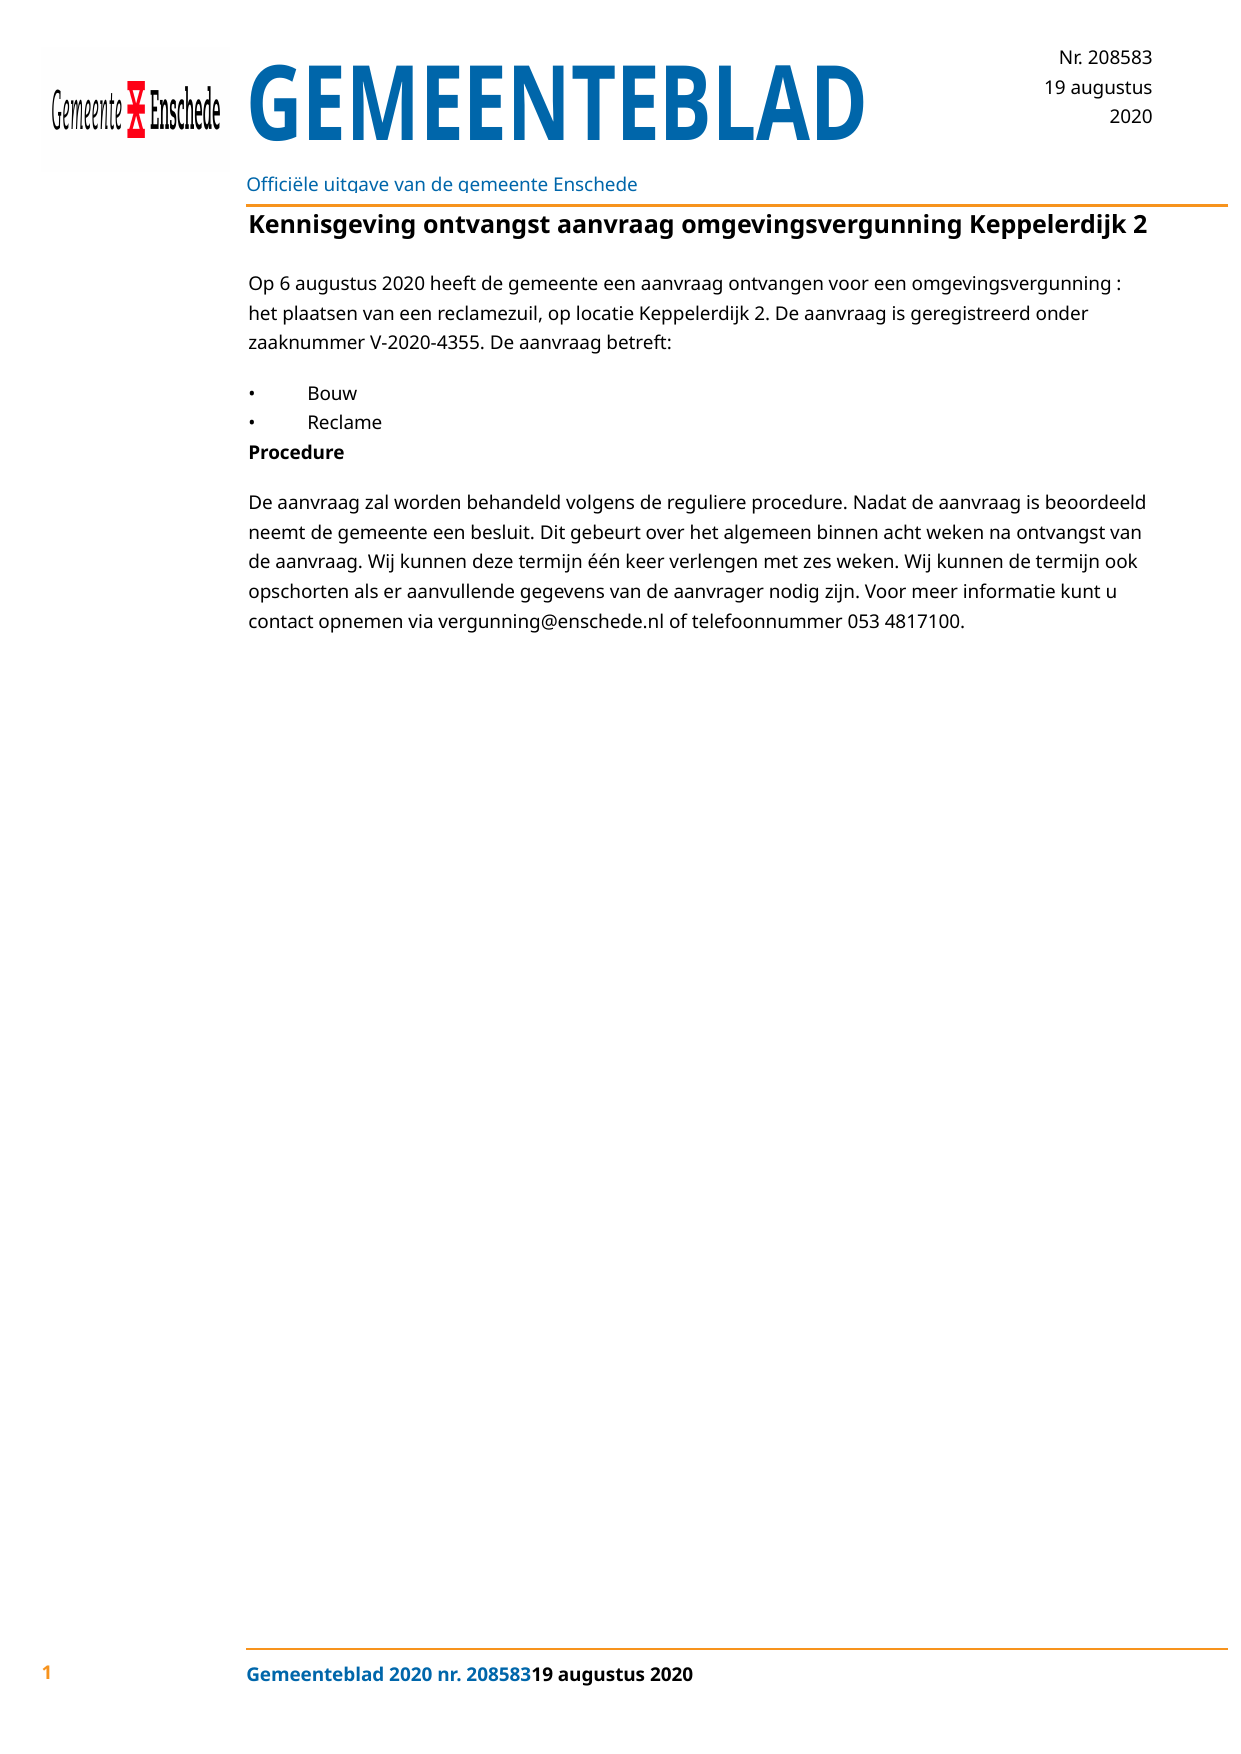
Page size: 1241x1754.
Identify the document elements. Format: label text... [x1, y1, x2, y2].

list Reclame [248, 409, 1152, 435]
text Op 6 augustus 2020 heeft de gemeente een aanvraag ontvangen voor een omgevingsvergunning : het plaatsen van een reclamezuil, op locatie Keppelerdijk 2. De aanvraag is geregistreerd onder zaaknummer V-2020-4355. De aanvraag betreft: [248, 270, 1152, 355]
text Procedure [248, 439, 1152, 465]
picture [41, 47, 231, 172]
text Kennisgeving ontvangst aanvraag omgevingsvergunning Keppelerdijk 2 [248, 207, 1152, 241]
list Bouw [248, 380, 1152, 406]
text De aanvraag zal worden behandeld volgens de reguliere procedure. Nadat de aanvraag is beoordeeld neemt de gemeente een besluit. Dit gebeurt over het algemeen binnen acht weken na ontvangst van de aanvraag. Wij kunnen deze termijn één keer verlengen met zes weken. Wij kunnen de termijn ook opschorten als er aanvullende gegevens van de aanvrager nodig zijn. Voor meer informatie kunt u contact opnemen via vergunning@enschede.nl of telefoonnummer 053 4817100. [248, 489, 1152, 633]
